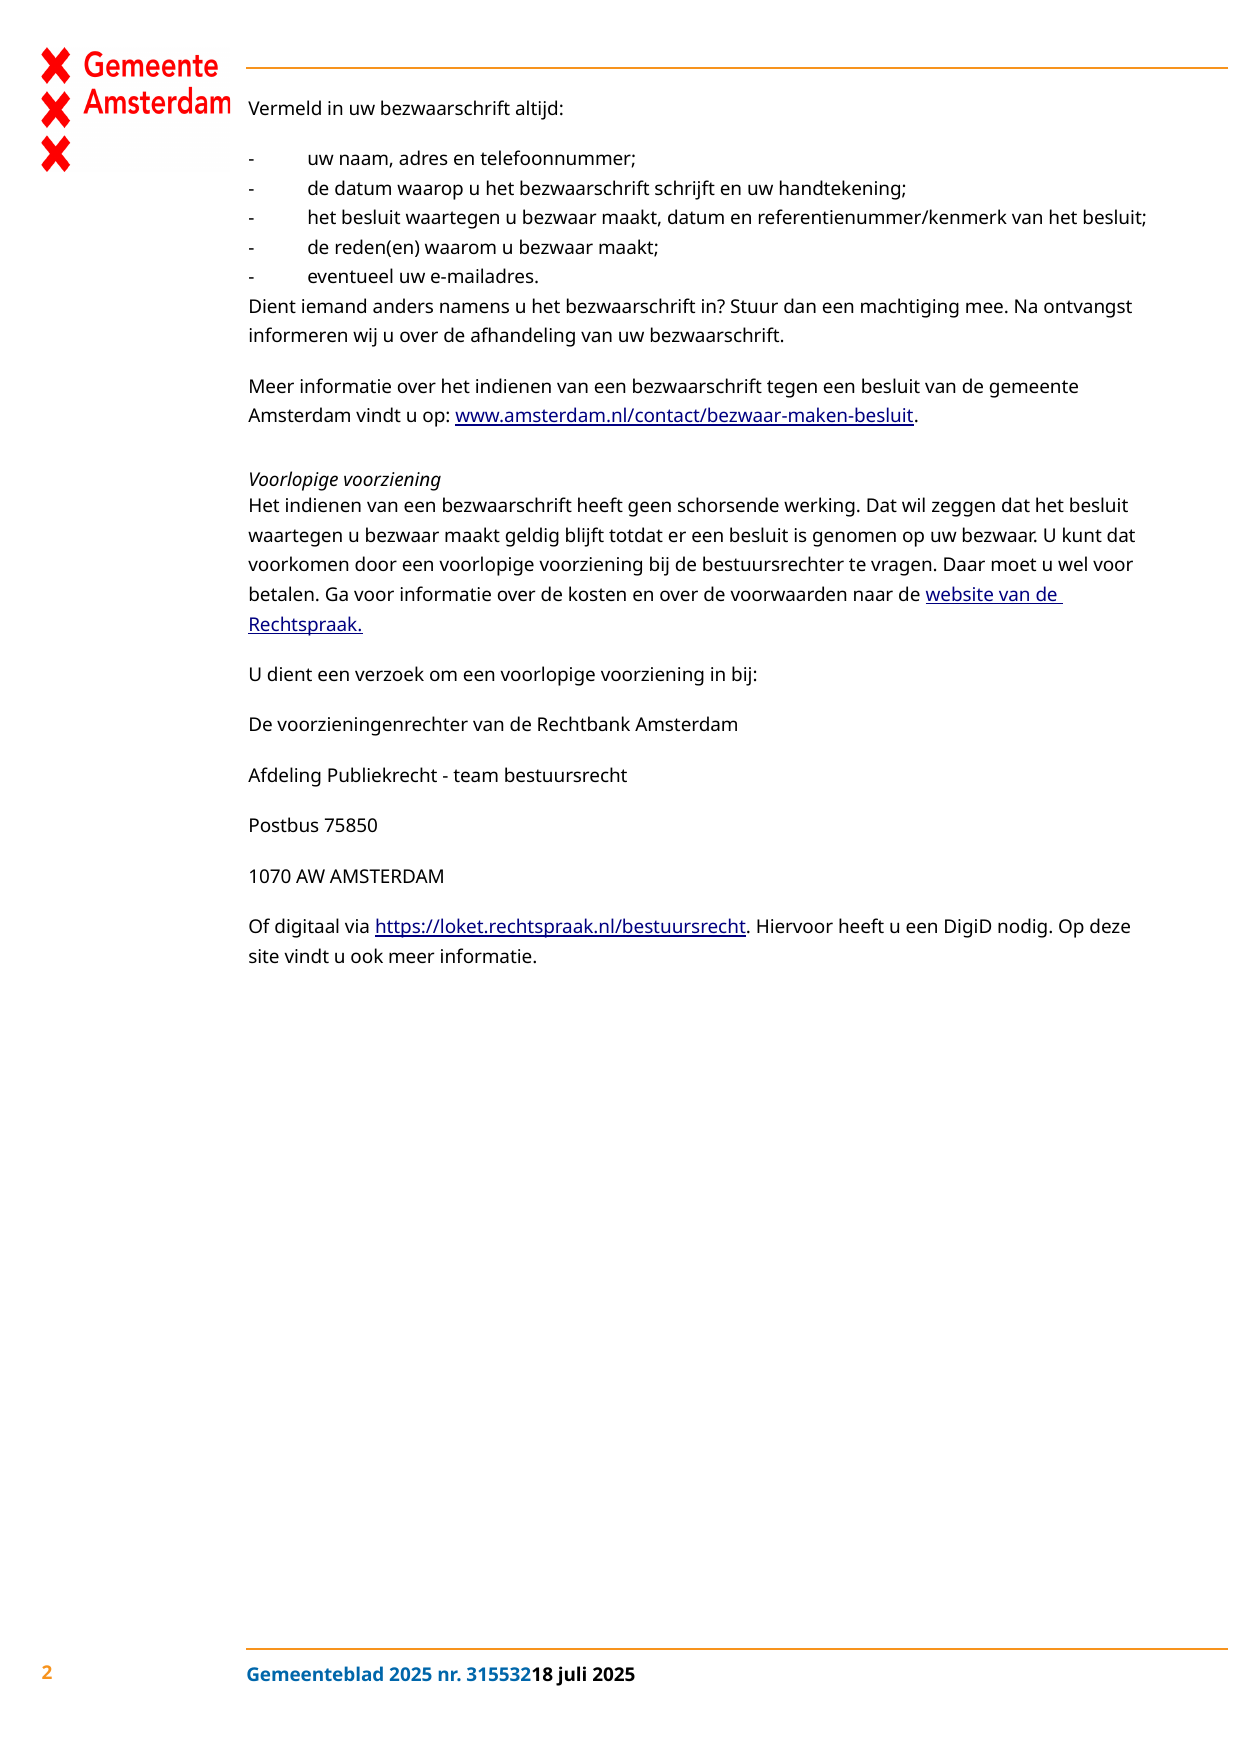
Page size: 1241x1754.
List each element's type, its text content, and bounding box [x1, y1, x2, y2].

list de reden(en) waarom u bezwaar maakt; [248, 234, 1152, 260]
list de datum waarop u het bezwaarschrift schrijft en uw handtekening; [248, 175, 1152, 201]
text U dient een verzoek om een voorlopige voorziening in bij: [248, 661, 1152, 687]
text Vermeld in uw bezwaarschrift altijd: [248, 95, 1152, 121]
picture [41, 47, 231, 172]
text Voorlopige voorziening [248, 467, 1152, 492]
text 1070 AW AMSTERDAM [248, 863, 1152, 888]
text Meer informatie over het indienen van een bezwaarschrift tegen een besluit van de gemeente Amsterdam vindt u op: www.amsterdam.nl/contact/bezwaar-maken-besluit. [248, 373, 1152, 428]
text De voorzieningenrechter van de Rechtbank Amsterdam [248, 712, 1152, 737]
text Of digitaal via https://loket.rechtspraak.nl/bestuursrecht. Hiervoor heeft u een DigiD nodig. Op deze site vindt u ook meer informatie. [248, 913, 1152, 968]
list uw naam, adres en telefoonnummer; [248, 145, 1152, 171]
text Dient iemand anders namens u het bezwaarschrift in? Stuur dan een machtiging mee. Na ontvangst informeren wij u over de afhandeling van uw bezwaarschrift. [248, 293, 1152, 348]
text Afdeling Publiekrecht - team bestuursrecht [248, 762, 1152, 788]
list het besluit waartegen u bezwaar maakt, datum en referentienummer/kenmerk van het besluit; [248, 204, 1152, 230]
text Het indienen van een bezwaarschrift heeft geen schorsende werking. Dat wil zeggen dat het besluit waartegen u bezwaar maakt geldig blijft totdat er een besluit is genomen op uw bezwaar. U kunt dat voorkomen door een voorlopige voorziening bij de bestuursrechter te vragen. Daar moet u wel voor betalen. Ga voor informatie over de kosten en over de voorwaarden naar de website van de Rechtspraak. [248, 492, 1152, 636]
text Postbus 75850 [248, 812, 1152, 838]
list eventueel uw e-mailadres. [248, 263, 1152, 289]
